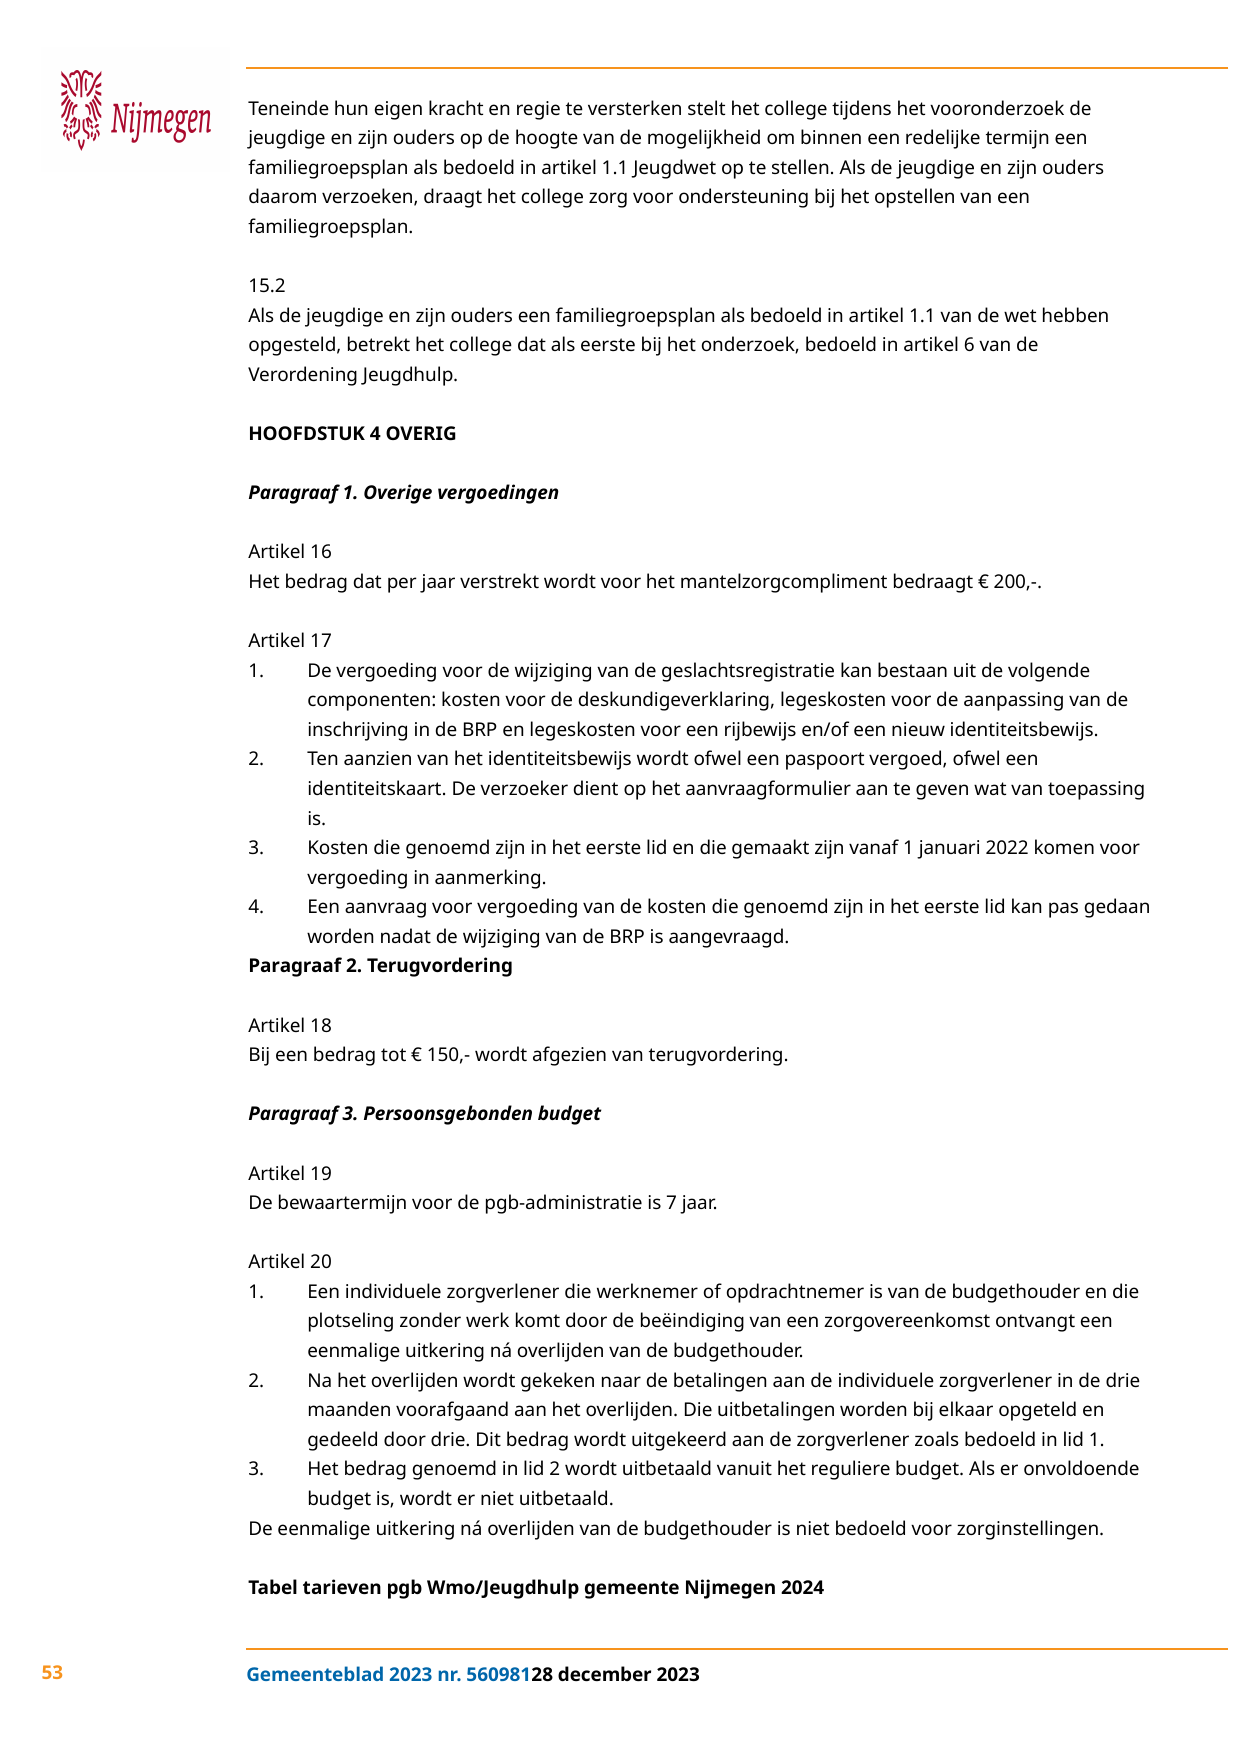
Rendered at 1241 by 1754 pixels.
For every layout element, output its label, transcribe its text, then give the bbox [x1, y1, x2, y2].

text Paragraaf 2. Terugvordering [248, 953, 1152, 978]
text Artikel 16 [248, 538, 1152, 564]
list Een aanvraag voor vergoeding van de kosten die genoemd zijn in het eerste lid kan pas gedaan worden nadat de wijziging van de BRP is aangevraagd. [248, 893, 1152, 949]
list Ten aanzien van het identiteitsbewijs wordt ofwel een paspoort vergoed, ofwel een identiteitskaart. De verzoeker dient op het aanvraagformulier aan te geven wat van toepassing is. [248, 746, 1152, 831]
list De vergoeding voor de wijziging van de geslachtsregistratie kan bestaan uit de volgende componenten: kosten voor de deskundigeverklaring, legeskosten voor de aanpassing van de inschrijving in de BRP en legeskosten voor een rijbewijs en/of een nieuw identiteitsbewijs. [248, 657, 1152, 742]
list Kosten die genoemd zijn in het eerste lid en die gemaakt zijn vanaf 1 januari 2022 komen voor vergoeding in aanmerking. [248, 834, 1152, 890]
text Teneinde hun eigen kracht en regie te versterken stelt het college tijdens het vooronderzoek de jeugdige en zijn ouders op de hoogte van de mogelijkheid om binnen een redelijke termijn een familiegroepsplan als bedoeld in artikel 1.1 Jeugdwet op te stellen. Als de jeugdige en zijn ouders daarom verzoeken, draagt het college zorg voor ondersteuning bij het opstellen van een familiegroepsplan. [248, 95, 1152, 239]
text Het bedrag dat per jaar verstrekt wordt voor het mantelzorgcompliment bedraagt € 200,-. [248, 568, 1152, 594]
text HOOFDSTUK 4 OVERIG [248, 420, 1152, 446]
text Paragraaf 3. Persoonsgebonden budget [248, 1101, 1152, 1126]
text Artikel 20 [248, 1248, 1152, 1274]
picture [41, 47, 231, 172]
text De eenmalige uitkering ná overlijden van de budgethouder is niet bedoeld voor zorginstellingen. [248, 1515, 1152, 1541]
text Tabel tarieven pgb Wmo/Jeugdhulp gemeente Nijmegen 2024 [248, 1574, 1152, 1600]
text Artikel 18 [248, 1012, 1152, 1038]
list Een individuele zorgverlener die werknemer of opdrachtnemer is van de budgethouder en die plotseling zonder werk komt door de beëindiging van een zorgovereenkomst ontvangt een eenmalige uitkering ná overlijden van de budgethouder. [248, 1278, 1152, 1363]
text De bewaartermijn voor de pgb-administratie is 7 jaar. [248, 1189, 1152, 1215]
list Het bedrag genoemd in lid 2 wordt uitbetaald vanuit het reguliere budget. Als er onvoldoende budget is, wordt er niet uitbetaald. [248, 1456, 1152, 1511]
text 15.2 [248, 272, 1152, 298]
text Artikel 17 [248, 627, 1152, 653]
text Als de jeugdige en zijn ouders een familiegroepsplan als bedoeld in artikel 1.1 van de wet hebben opgesteld, betrekt het college dat als eerste bij het onderzoek, bedoeld in artikel 6 van de Verordening Jeugdhulp. [248, 302, 1152, 387]
list Na het overlijden wordt gekeken naar de betalingen aan de individuele zorgverlener in de drie maanden voorafgaand aan het overlijden. Die uitbetalingen worden bij elkaar opgeteld en gedeeld door drie. Dit bedrag wordt uitgekeerd aan de zorgverlener zoals bedoeld in lid 1. [248, 1367, 1152, 1452]
text Artikel 19 [248, 1160, 1152, 1186]
text Bij een bedrag tot € 150,- wordt afgezien van terugvordering. [248, 1041, 1152, 1067]
text Paragraaf 1. Overige vergoedingen [248, 479, 1152, 505]
